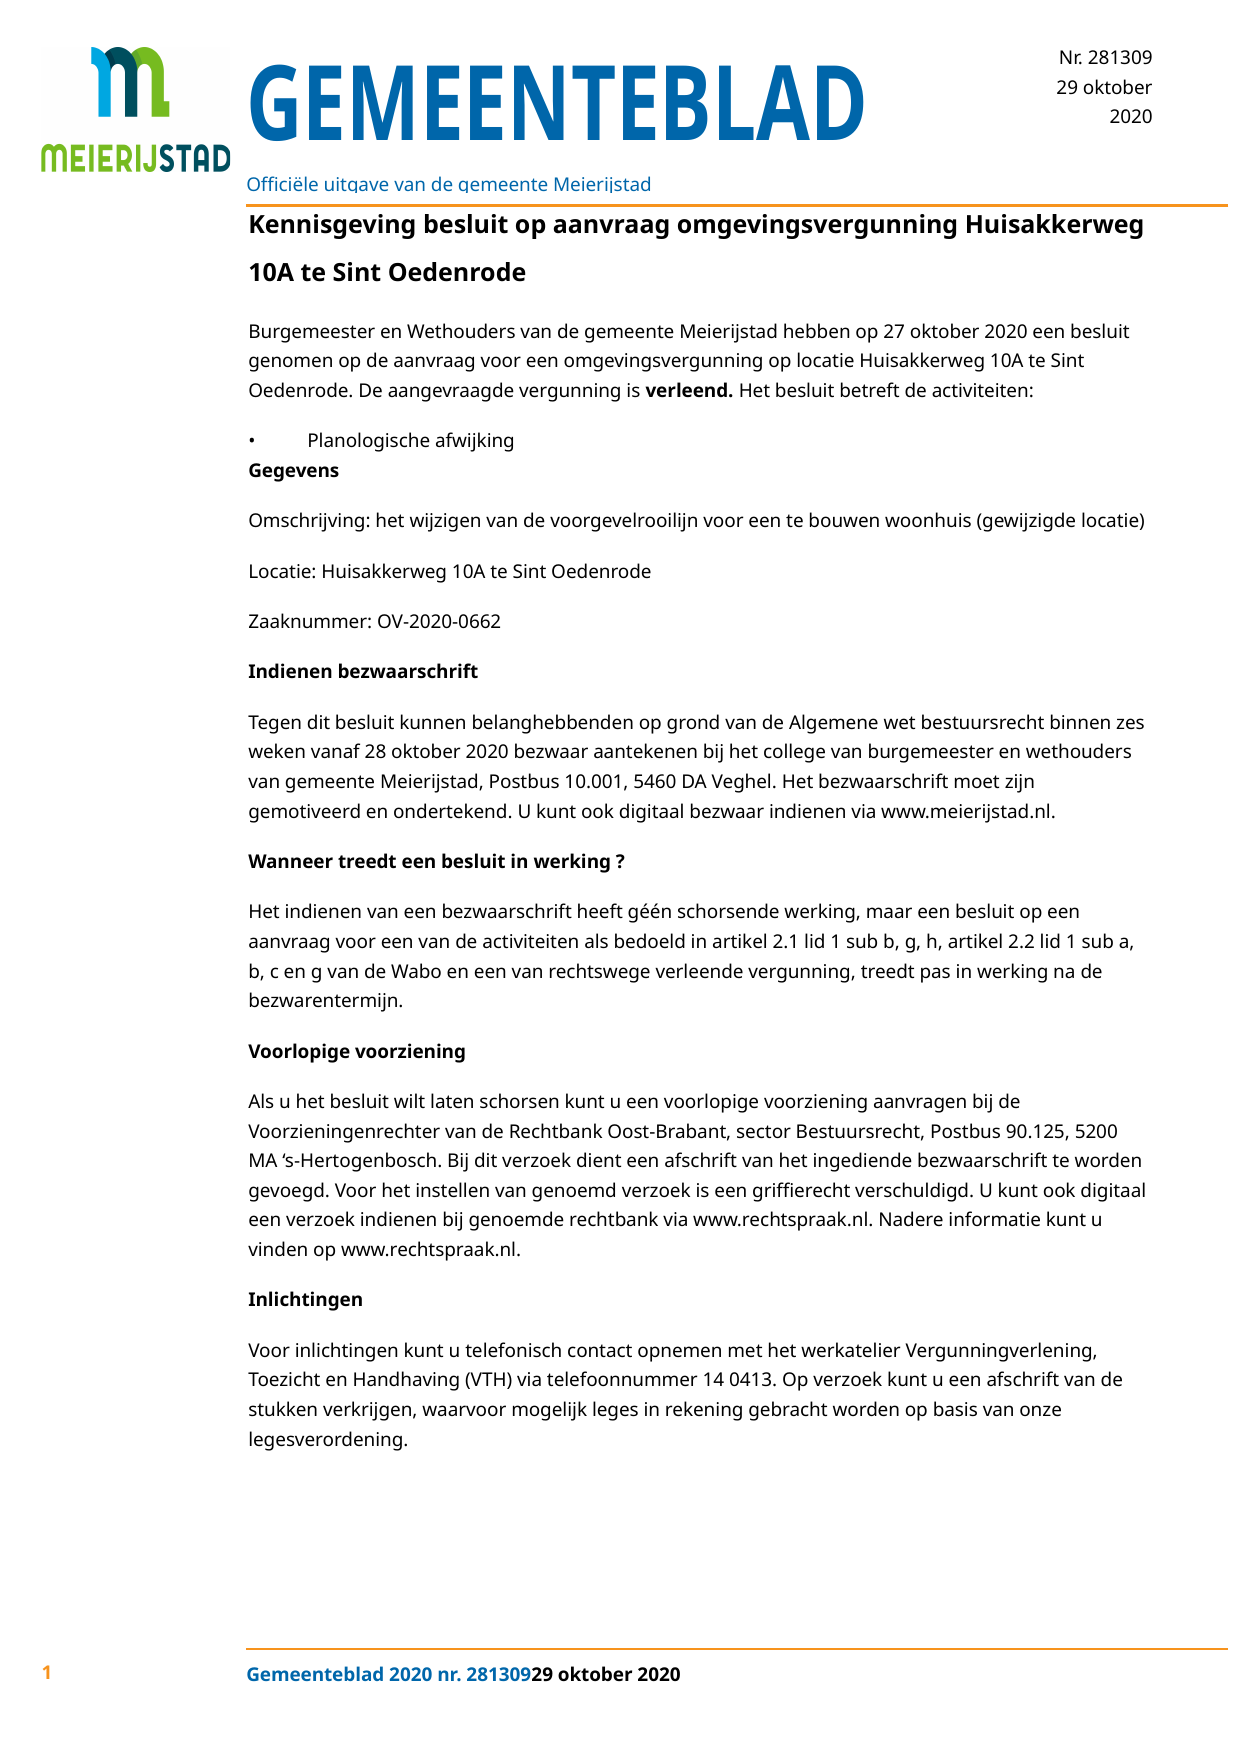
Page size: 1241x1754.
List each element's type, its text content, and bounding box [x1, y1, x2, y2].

text Voor inlichtingen kunt u telefonisch contact opnemen met het werkatelier Vergunningverlening, Toezicht en Handhaving (VTH) via telefoonnummer 14 0413. Op verzoek kunt u een afschrift van de stukken verkrijgen, waarvoor mogelijk leges in rekening gebracht worden op basis van onze legesverordening. [248, 1337, 1152, 1452]
picture [41, 47, 231, 172]
text Wanneer treedt een besluit in werking ? [248, 848, 1152, 874]
list Planologische afwijking [248, 427, 1152, 453]
text Gegevens [248, 457, 1152, 483]
text Het indienen van een bezwaarschrift heeft géén schorsende werking, maar een besluit op een aanvraag voor een van de activiteiten als bedoeld in artikel 2.1 lid 1 sub b, g, h, artikel 2.2 lid 1 sub a, b, c en g van de Wabo en een van rechtswege verleende vergunning, treedt pas in werking na de bezwarentermijn. [248, 899, 1152, 1013]
text Als u het besluit wilt laten schorsen kunt u een voorlopige voorziening aanvragen bij de Voorzieningenrechter van de Rechtbank Oost-Brabant, sector Bestuursrecht, Postbus 90.125, 5200 MA ‘s-Hertogenbosch. Bij dit verzoek dient een afschrift van het ingediende bezwaarschrift te worden gevoegd. Voor het instellen van genoemd verzoek is een griffierecht verschuldigd. U kunt ook digitaal een verzoek indienen bij genoemde rechtbank via www.rechtspraak.nl. Nadere informatie kunt u vinden op www.rechtspraak.nl. [248, 1088, 1152, 1262]
text Kennisgeving besluit op aanvraag omgevingsvergunning Huisakkerweg 10A te Sint Oedenrode [248, 207, 1152, 288]
text Zaaknummer: OV-2020-0662 [248, 608, 1152, 634]
text Inlichtingen [248, 1287, 1152, 1312]
text Voorlopige voorziening [248, 1038, 1152, 1064]
text Burgemeester en Wethouders van de gemeente Meierijstad hebben op 27 oktober 2020 een besluit genomen op de aanvraag voor een omgevingsvergunning op locatie Huisakkerweg 10A te Sint Oedenrode. De aangevraagde vergunning is verleend. Het besluit betreft de activiteiten: [248, 318, 1152, 403]
text Tegen dit besluit kunnen belanghebbenden op grond van de Algemene wet bestuursrecht binnen zes weken vanaf 28 oktober 2020 bezwaar aantekenen bij het college van burgemeester en wethouders van gemeente Meierijstad, Postbus 10.001, 5460 DA Veghel. Het bezwaarschrift moet zijn gemotiveerd en ondertekend. U kunt ook digitaal bezwaar indienen via www.meierijstad.nl. [248, 709, 1152, 824]
text Locatie: Huisakkerweg 10A te Sint Oedenrode [248, 558, 1152, 584]
text Omschrijving: het wijzigen van de voorgevelrooilijn voor een te bouwen woonhuis (gewijzigde locatie) [248, 507, 1152, 533]
text Indienen bezwaarschrift [248, 659, 1152, 684]
